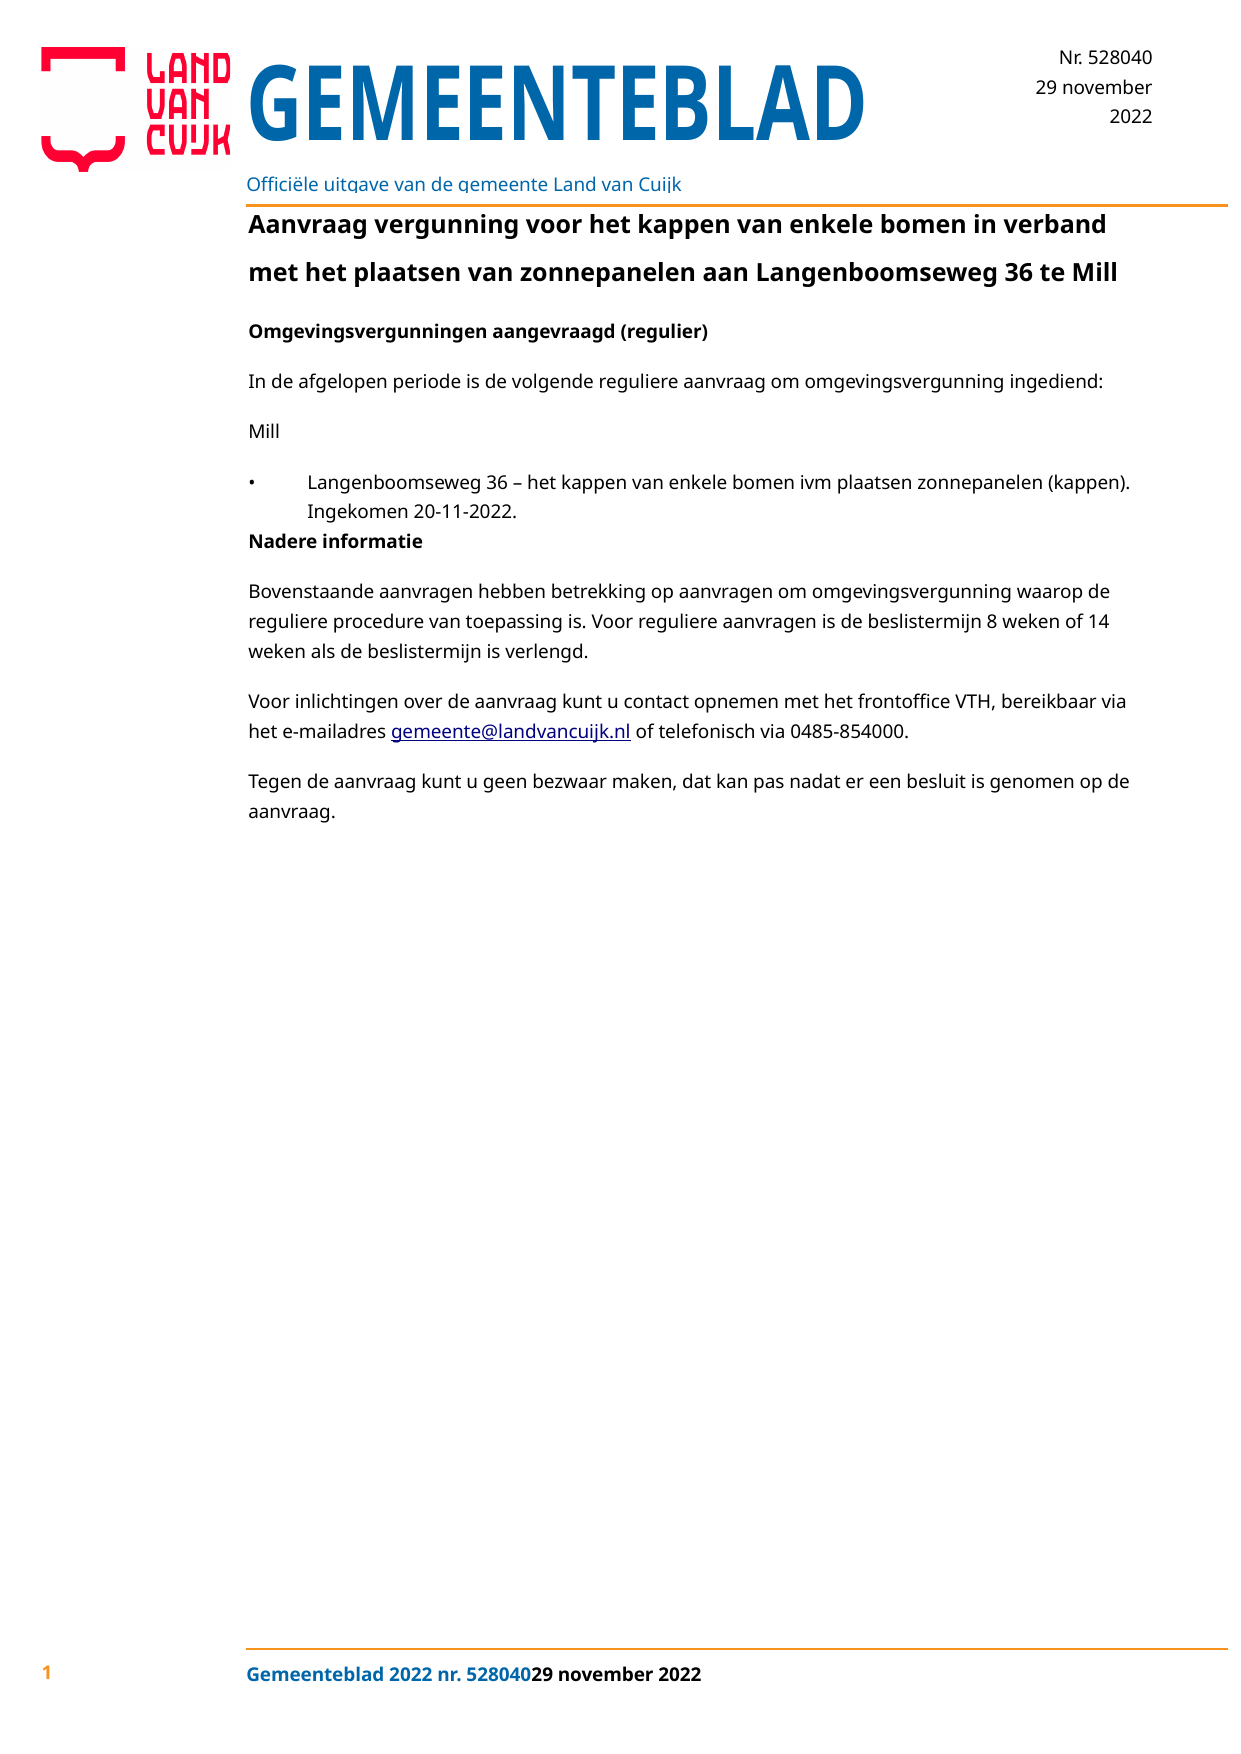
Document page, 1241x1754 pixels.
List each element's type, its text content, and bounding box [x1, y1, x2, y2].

text Mill [248, 419, 1152, 444]
picture [41, 47, 231, 172]
text Aanvraag vergunning voor het kappen van enkele bomen in verband met het plaatsen van zonnepanelen aan Langenboomseweg 36 te Mill [248, 207, 1152, 288]
text Tegen de aanvraag kunt u geen bezwaar maken, dat kan pas nadat er een besluit is genomen op de aanvraag. [248, 768, 1152, 824]
text Bovenstaande aanvragen hebben betrekking op aanvragen om omgevingsvergunning waarop de reguliere procedure van toepassing is. Voor reguliere aanvragen is de beslistermijn 8 weken of 14 weken als de beslistermijn is verlengd. [248, 579, 1152, 664]
text Nadere informatie [248, 528, 1152, 554]
list Langenboomseweg 36 – het kappen van enkele bomen ivm plaatsen zonnepanelen (kappen). Ingekomen 20-11-2022. [248, 469, 1152, 524]
text In de afgelopen periode is de volgende reguliere aanvraag om omgevingsvergunning ingediend: [248, 368, 1152, 394]
text Voor inlichtingen over de aanvraag kunt u contact opnemen met het frontoffice VTH, bereikbaar via het e-mailadres gemeente@landvancuijk.nl of telefonisch via 0485-854000. [248, 688, 1152, 744]
text Omgevingsvergunningen aangevraagd (regulier) [248, 318, 1152, 344]
